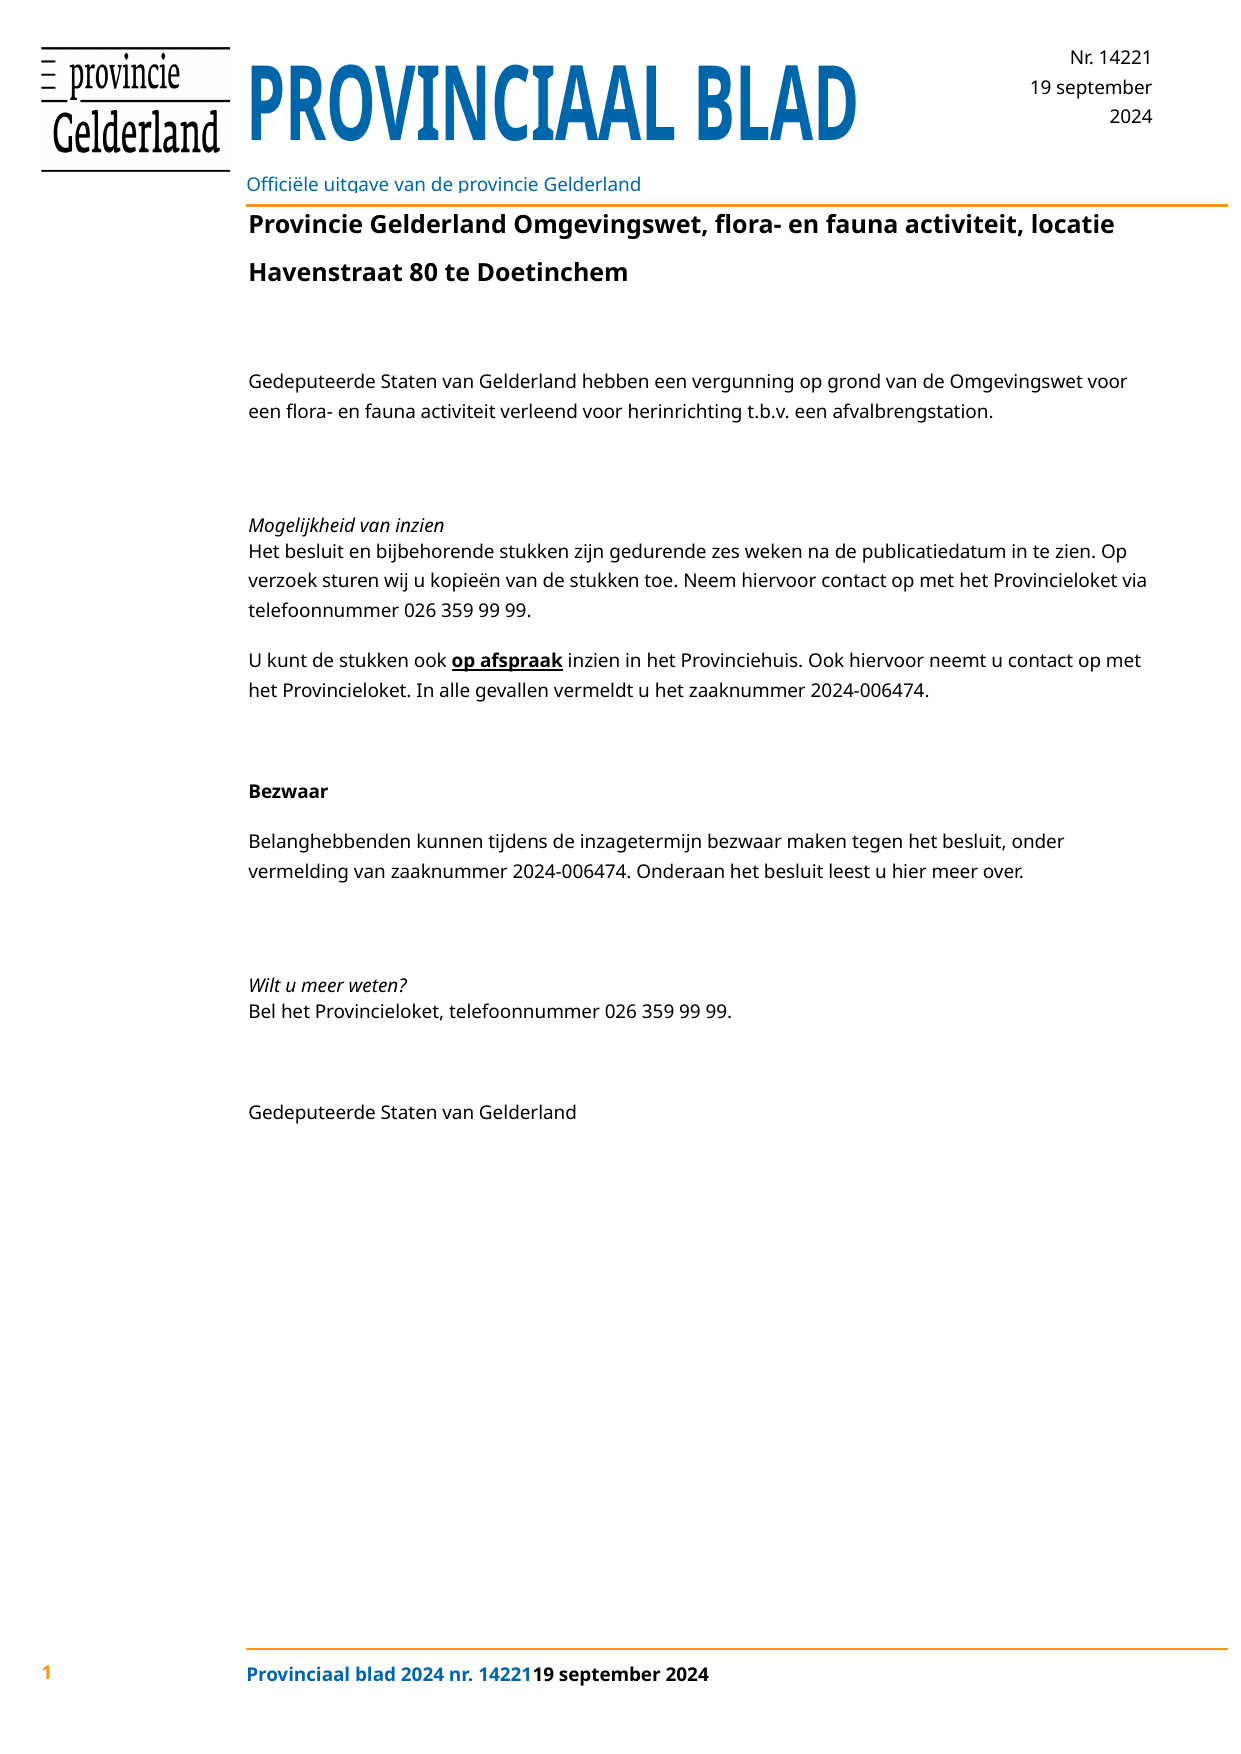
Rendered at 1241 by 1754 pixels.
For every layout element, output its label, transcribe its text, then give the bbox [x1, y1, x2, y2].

text Wilt u meer weten? [248, 972, 1152, 998]
text Belanghebbenden kunnen tijdens de inzagetermijn bezwaar maken tegen het besluit, onder vermelding van zaaknummer 2024-006474. Onderaan het besluit leest u hier meer over. [248, 828, 1152, 884]
text Provincie Gelderland Omgevingswet, flora- en fauna activiteit, locatie Havenstraat 80 te Doetinchem [248, 207, 1152, 288]
text Gedeputeerde Staten van Gelderland [248, 1099, 1152, 1125]
text Bezwaar [248, 778, 1152, 804]
text Gedeputeerde Staten van Gelderland hebben een vergunning op grond van de Omgevingswet voor een flora- en fauna activiteit verleend voor herinrichting t.b.v. een afvalbrengstation. [248, 368, 1152, 424]
text Bel het Provincieloket, telefoonnummer 026 359 99 99. [248, 998, 1152, 1024]
picture [41, 47, 231, 172]
text Het besluit en bijbehorende stukken zijn gedurende zes weken na de publicatiedatum in te zien. Op verzoek sturen wij u kopieën van de stukken toe. Neem hiervoor contact op met het Provincieloket via telefoonnummer 026 359 99 99. [248, 538, 1152, 623]
text U kunt de stukken ook op afspraak inzien in het Provinciehuis. Ook hiervoor neemt u contact op met het Provincieloket. In alle gevallen vermeldt u het zaaknummer 2024-006474. [248, 648, 1152, 703]
text Mogelijkheid van inzien [248, 512, 1152, 538]
